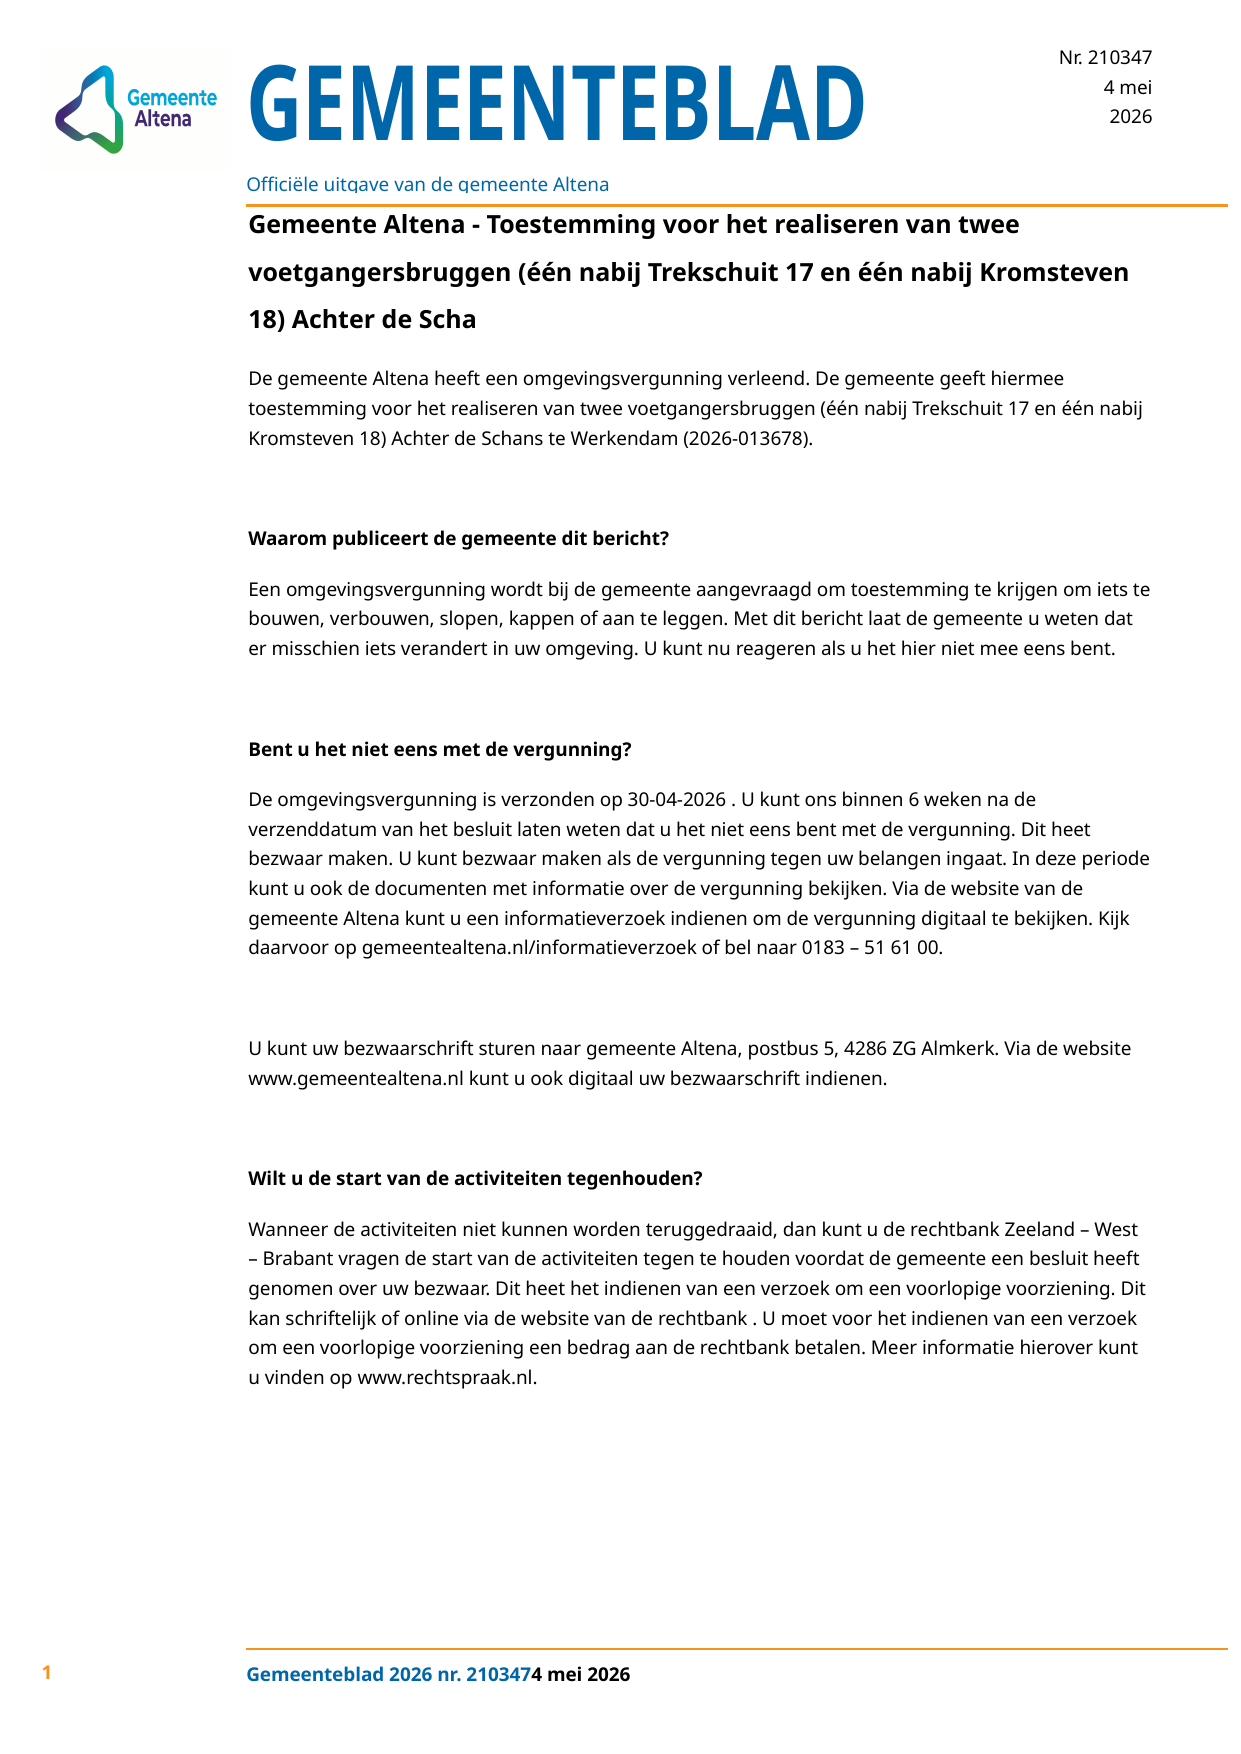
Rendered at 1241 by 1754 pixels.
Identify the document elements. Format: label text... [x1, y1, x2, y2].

text Waarom publiceert de gemeente dit bericht? [248, 526, 1152, 551]
text Een omgevingsvergunning wordt bij de gemeente aangevraagd om toestemming te krijgen om iets te bouwen, verbouwen, slopen, kappen of aan te leggen. Met dit bericht laat de gemeente u weten dat er misschien iets verandert in uw omgeving. U kunt nu reageren als u het hier niet mee eens bent. [248, 576, 1152, 661]
picture [41, 47, 231, 172]
text De gemeente Altena heeft een omgevingsvergunning verleend. De gemeente geeft hiermee toestemming voor het realiseren van twee voetgangersbruggen (één nabij Trekschuit 17 en één nabij Kromsteven 18) Achter de Schans te Werkendam (2026-013678). [248, 366, 1152, 450]
text Wanneer de activiteiten niet kunnen worden teruggedraaid, dan kunt u de rechtbank Zeeland – West – Brabant vragen de start van de activiteiten tegen te houden voordat de gemeente een besluit heeft genomen over uw bezwaar. Dit heet het indienen van een verzoek om een voorlopige voorziening. Dit kan schriftelijk of online via de website van de rechtbank . U moet voor het indienen van een verzoek om een voorlopige voorziening een bedrag aan de rechtbank betalen. Meer informatie hierover kunt u vinden op www.rechtspraak.nl. [248, 1216, 1152, 1389]
text De omgevingsvergunning is verzonden op 30-04-2026 . U kunt ons binnen 6 weken na de verzenddatum van het besluit laten weten dat u het niet eens bent met de vergunning. Dit heet bezwaar maken. U kunt bezwaar maken als de vergunning tegen uw belangen ingaat. In deze periode kunt u ook de documenten met informatie over de vergunning bekijken. Via de website van de gemeente Altena kunt u een informatieverzoek indienen om de vergunning digitaal te bekijken. Kijk daarvoor op gemeentealtena.nl/informatieverzoek of bel naar 0183 – 51 61 00. [248, 786, 1152, 960]
text Gemeente Altena - Toestemming voor het realiseren van twee voetgangersbruggen (één nabij Trekschuit 17 en één nabij Kromsteven 18) Achter de Scha [248, 207, 1152, 336]
text Wilt u de start van de activiteiten tegenhouden? [248, 1166, 1152, 1191]
text Bent u het niet eens met de vergunning? [248, 736, 1152, 762]
text U kunt uw bezwaarschrift sturen naar gemeente Altena, postbus 5, 4286 ZG Almkerk. Via de website www.gemeentealtena.nl kunt u ook digitaal uw bezwaarschrift indienen. [248, 1035, 1152, 1090]
